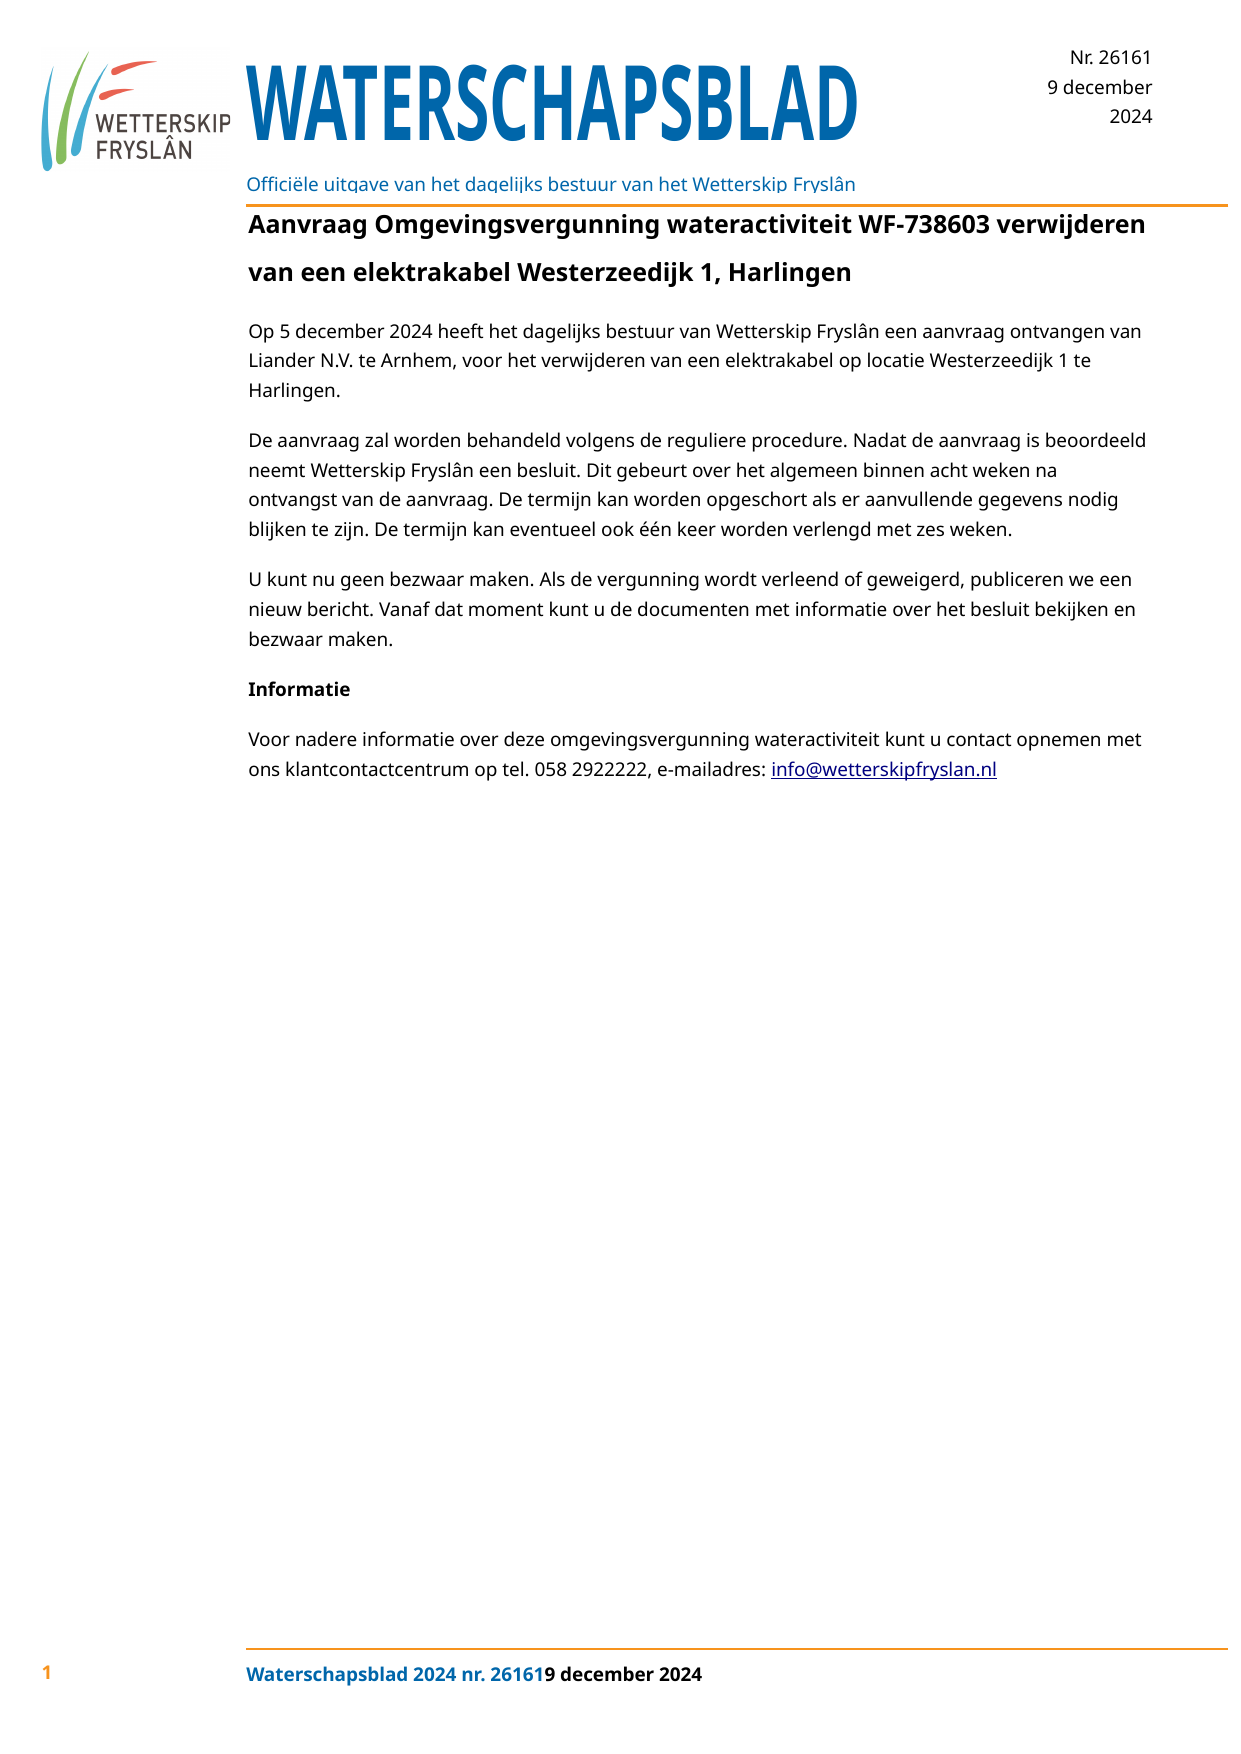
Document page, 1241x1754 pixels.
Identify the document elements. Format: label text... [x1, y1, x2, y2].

text Op 5 december 2024 heeft het dagelijks bestuur van Wetterskip Fryslân een aanvraag ontvangen van Liander N.V. te Arnhem, voor het verwijderen van een elektrakabel op locatie Westerzeedijk 1 te Harlingen. [248, 318, 1152, 403]
picture [41, 47, 231, 172]
text U kunt nu geen bezwaar maken. Als de vergunning wordt verleend of geweigerd, publiceren we een nieuw bericht. Vanaf dat moment kunt u de documenten met informatie over het besluit bekijken en bezwaar maken. [248, 567, 1152, 652]
text Aanvraag Omgevingsvergunning wateractiviteit WF-738603 verwijderen van een elektrakabel Westerzeedijk 1, Harlingen [248, 207, 1152, 288]
text Informatie [248, 676, 1152, 702]
text Voor nadere informatie over deze omgevingsvergunning wateractiviteit kunt u contact opnemen met ons klantcontactcentrum op tel. 058 2922222, e-mailadres: info@wetterskipfryslan.nl [248, 727, 1152, 782]
text De aanvraag zal worden behandeld volgens de reguliere procedure. Nadat de aanvraag is beoordeeld neemt Wetterskip Fryslân een besluit. Dit gebeurt over het algemeen binnen acht weken na ontvangst van de aanvraag. De termijn kan worden opgeschort als er aanvullende gegevens nodig blijken te zijn. De termijn kan eventueel ook één keer worden verlengd met zes weken. [248, 427, 1152, 542]
